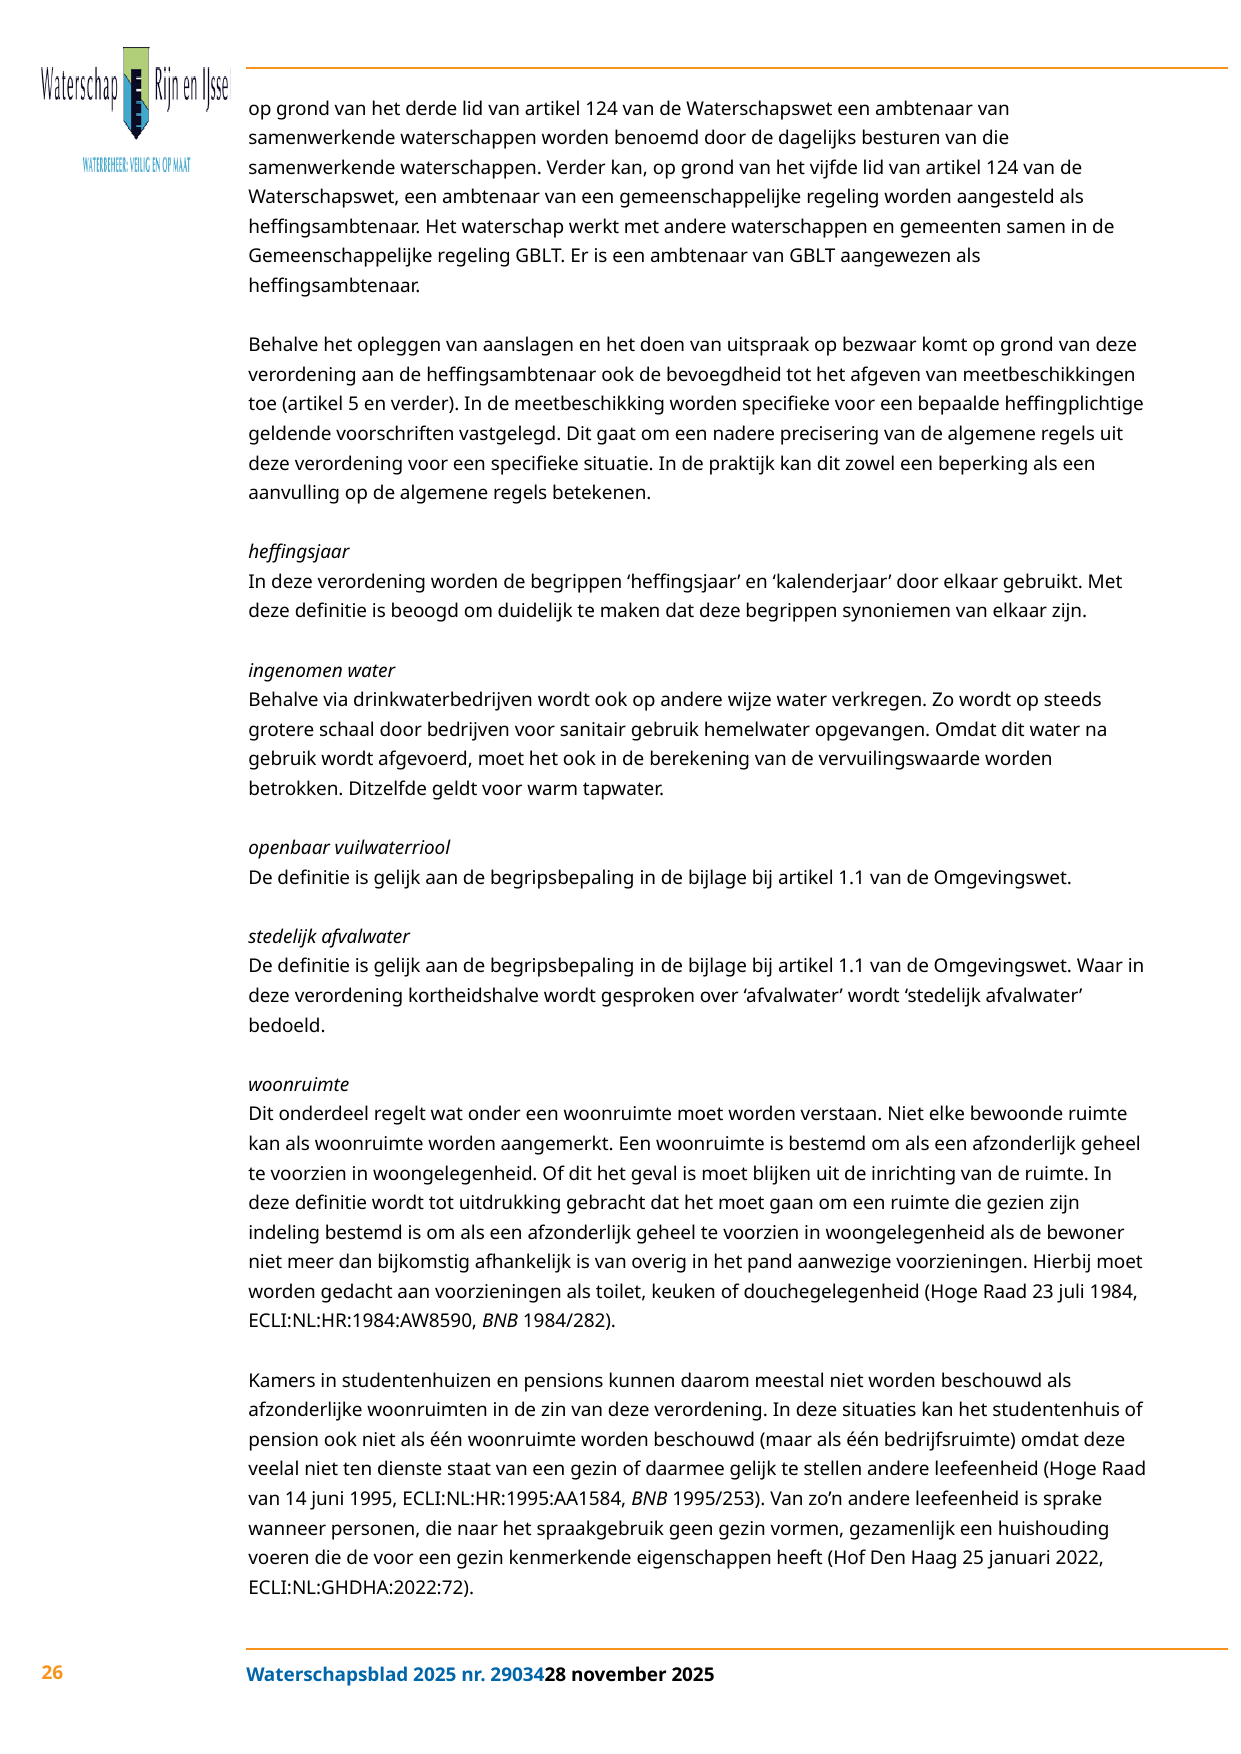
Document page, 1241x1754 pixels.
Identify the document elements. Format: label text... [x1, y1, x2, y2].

text Kamers in studentenhuizen en pensions kunnen daarom meestal niet worden beschouwd als afzonderlijke woonruimten in de zin van deze verordening. In deze situaties kan het studentenhuis of pension ook niet als één woonruimte worden beschouwd (maar als één bedrijfsruimte) omdat deze veelal niet ten dienste staat van een gezin of daarmee gelijk te stellen andere leefeenheid (Hoge Raad van 14 juni 1995, ECLI:NL:HR:1995:AA1584, BNB 1995/253). Van zo’n andere leefeenheid is sprake wanneer personen, die naar het spraakgebruik geen gezin vormen, gezamenlijk een huishouding voeren die de voor een gezin kenmerkende eigenschappen heeft (Hof Den Haag 25 januari 2022, ECLI:NL:GHDHA:2022:72). [248, 1367, 1152, 1600]
text Dit onderdeel regelt wat onder een woonruimte moet worden verstaan. Niet elke bewoonde ruimte kan als woonruimte worden aangemerkt. Een woonruimte is bestemd om als een afzonderlijk geheel te voorzien in woongelegenheid. Of dit het geval is moet blijken uit de inrichting van de ruimte. In deze definitie wordt tot uitdrukking gebracht dat het moet gaan om een ruimte die gezien zijn indeling bestemd is om als een afzonderlijk geheel te voorzien in woongelegenheid als de bewoner niet meer dan bijkomstig afhankelijk is van overig in het pand aanwezige voorzieningen. Hierbij moet worden gedacht aan voorzieningen als toilet, keuken of douchegelegenheid (Hoge Raad 23 juli 1984, ECLI:NL:HR:1984:AW8590, BNB 1984/282). [248, 1101, 1152, 1333]
text openbaar vuilwaterriool [248, 834, 1152, 860]
text woonruimte [248, 1071, 1152, 1097]
text heffingsjaar [248, 538, 1152, 564]
text op grond van het derde lid van artikel 124 van de Waterschapswet een ambtenaar van samenwerkende waterschappen worden benoemd door de dagelijks besturen van die samenwerkende waterschappen. Verder kan, op grond van het vijfde lid van artikel 124 van de Waterschapswet, een ambtenaar van een gemeenschappelijke regeling worden aangesteld als heffingsambtenaar. Het waterschap werkt met andere waterschappen en gemeenten samen in de Gemeenschappelijke regeling GBLT. Er is een ambtenaar van GBLT aangewezen als heffingsambtenaar. [248, 95, 1152, 298]
text stedelijk afvalwater [248, 923, 1152, 949]
picture [41, 47, 231, 172]
text Behalve het opleggen van aanslagen en het doen van uitspraak op bezwaar komt op grond van deze verordening aan de heffingsambtenaar ook de bevoegdheid tot het afgeven van meetbeschikkingen toe (artikel 5 en verder). In de meetbeschikking worden specifieke voor een bepaalde heffingplichtige geldende voorschriften vastgelegd. Dit gaat om een nadere precisering van de algemene regels uit deze verordening voor een specifieke situatie. In de praktijk kan dit zowel een beperking als een aanvulling op de algemene regels betekenen. [248, 331, 1152, 505]
text In deze verordening worden de begrippen ‘heffingsjaar’ en ‘kalenderjaar’ door elkaar gebruikt. Met deze definitie is beoogd om duidelijk te maken dat deze begrippen synoniemen van elkaar zijn. [248, 568, 1152, 623]
text De definitie is gelijk aan de begripsbepaling in de bijlage bij artikel 1.1 van de Omgevingswet. Waar in deze verordening kortheidshalve wordt gesproken over ‘afvalwater’ wordt ‘stedelijk afvalwater’ bedoeld. [248, 953, 1152, 1038]
text De definitie is gelijk aan de begripsbepaling in de bijlage bij artikel 1.1 van de Omgevingswet. [248, 864, 1152, 890]
text ingenomen water [248, 657, 1152, 683]
text Behalve via drinkwaterbedrijven wordt ook op andere wijze water verkregen. Zo wordt op steeds grotere schaal door bedrijven voor sanitair gebruik hemelwater opgevangen. Omdat dit water na gebruik wordt afgevoerd, moet het ook in de berekening van de vervuilingswaarde worden betrokken. Ditzelfde geldt voor warm tapwater. [248, 686, 1152, 801]
